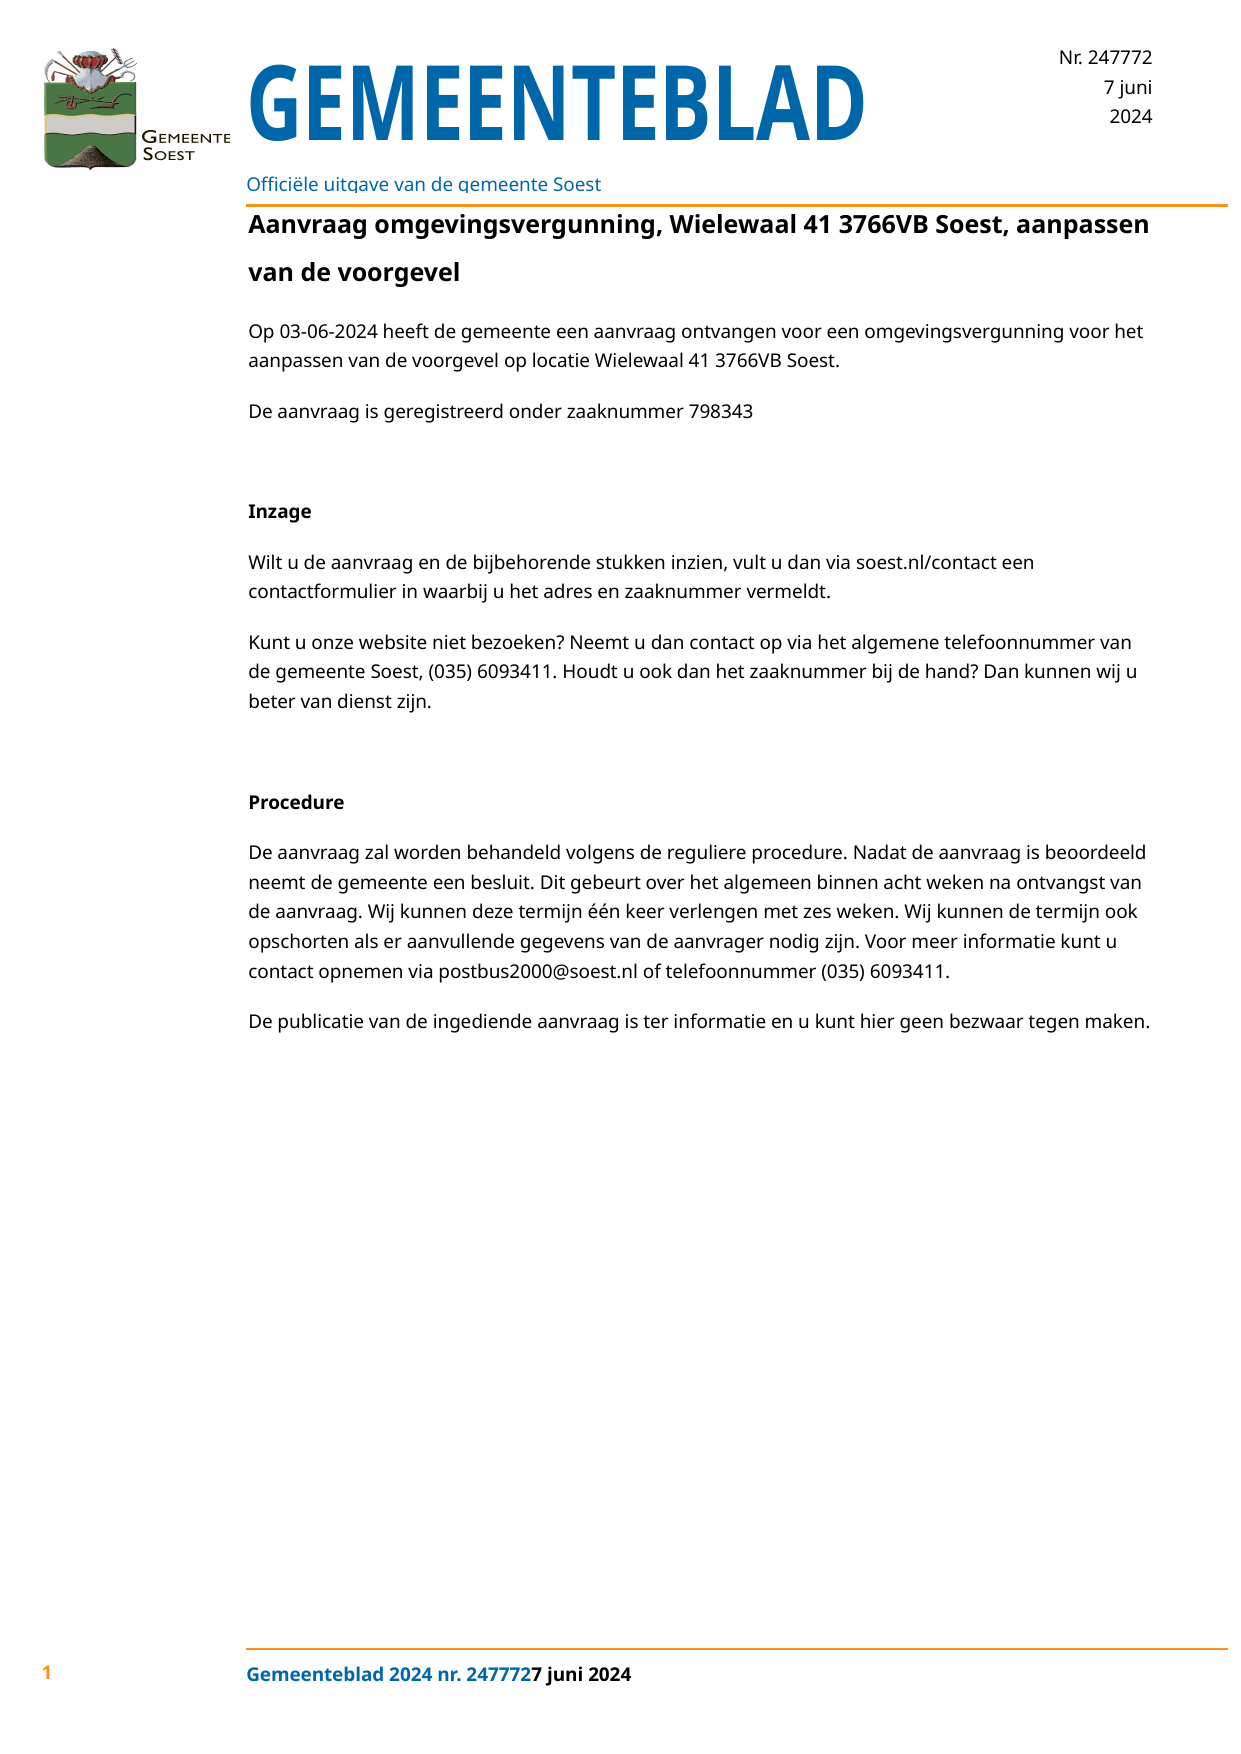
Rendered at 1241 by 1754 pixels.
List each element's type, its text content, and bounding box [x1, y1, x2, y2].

text Kunt u onze website niet bezoeken? Neemt u dan contact op via het algemene telefoonnummer van de gemeente Soest, (035) 6093411. Houdt u ook dan het zaaknummer bij de hand? Dan kunnen wij u beter van dienst zijn. [248, 629, 1152, 714]
text Aanvraag omgevingsvergunning, Wielewaal 41 3766VB Soest, aanpassen van de voorgevel [248, 207, 1152, 288]
text Procedure [248, 789, 1152, 815]
text Inzage [248, 499, 1152, 524]
text De aanvraag is geregistreerd onder zaaknummer 798343 [248, 398, 1152, 424]
text De aanvraag zal worden behandeld volgens de reguliere procedure. Nadat de aanvraag is beoordeeld neemt de gemeente een besluit. Dit gebeurt over het algemeen binnen acht weken na ontvangst van de aanvraag. Wij kunnen deze termijn één keer verlengen met zes weken. Wij kunnen de termijn ook opschorten als er aanvullende gegevens van de aanvrager nodig zijn. Voor meer informatie kunt u contact opnemen via postbus2000@soest.nl of telefoonnummer (035) 6093411. [248, 839, 1152, 984]
text De publicatie van de ingediende aanvraag is ter informatie en u kunt hier geen bezwaar tegen maken. [248, 1008, 1152, 1034]
picture [41, 47, 231, 172]
text Op 03-06-2024 heeft de gemeente een aanvraag ontvangen voor een omgevingsvergunning voor het aanpassen van de voorgevel op locatie Wielewaal 41 3766VB Soest. [248, 318, 1152, 373]
text Wilt u de aanvraag en de bijbehorende stukken inzien, vult u dan via soest.nl/contact een contactformulier in waarbij u het adres en zaaknummer vermeldt. [248, 549, 1152, 604]
